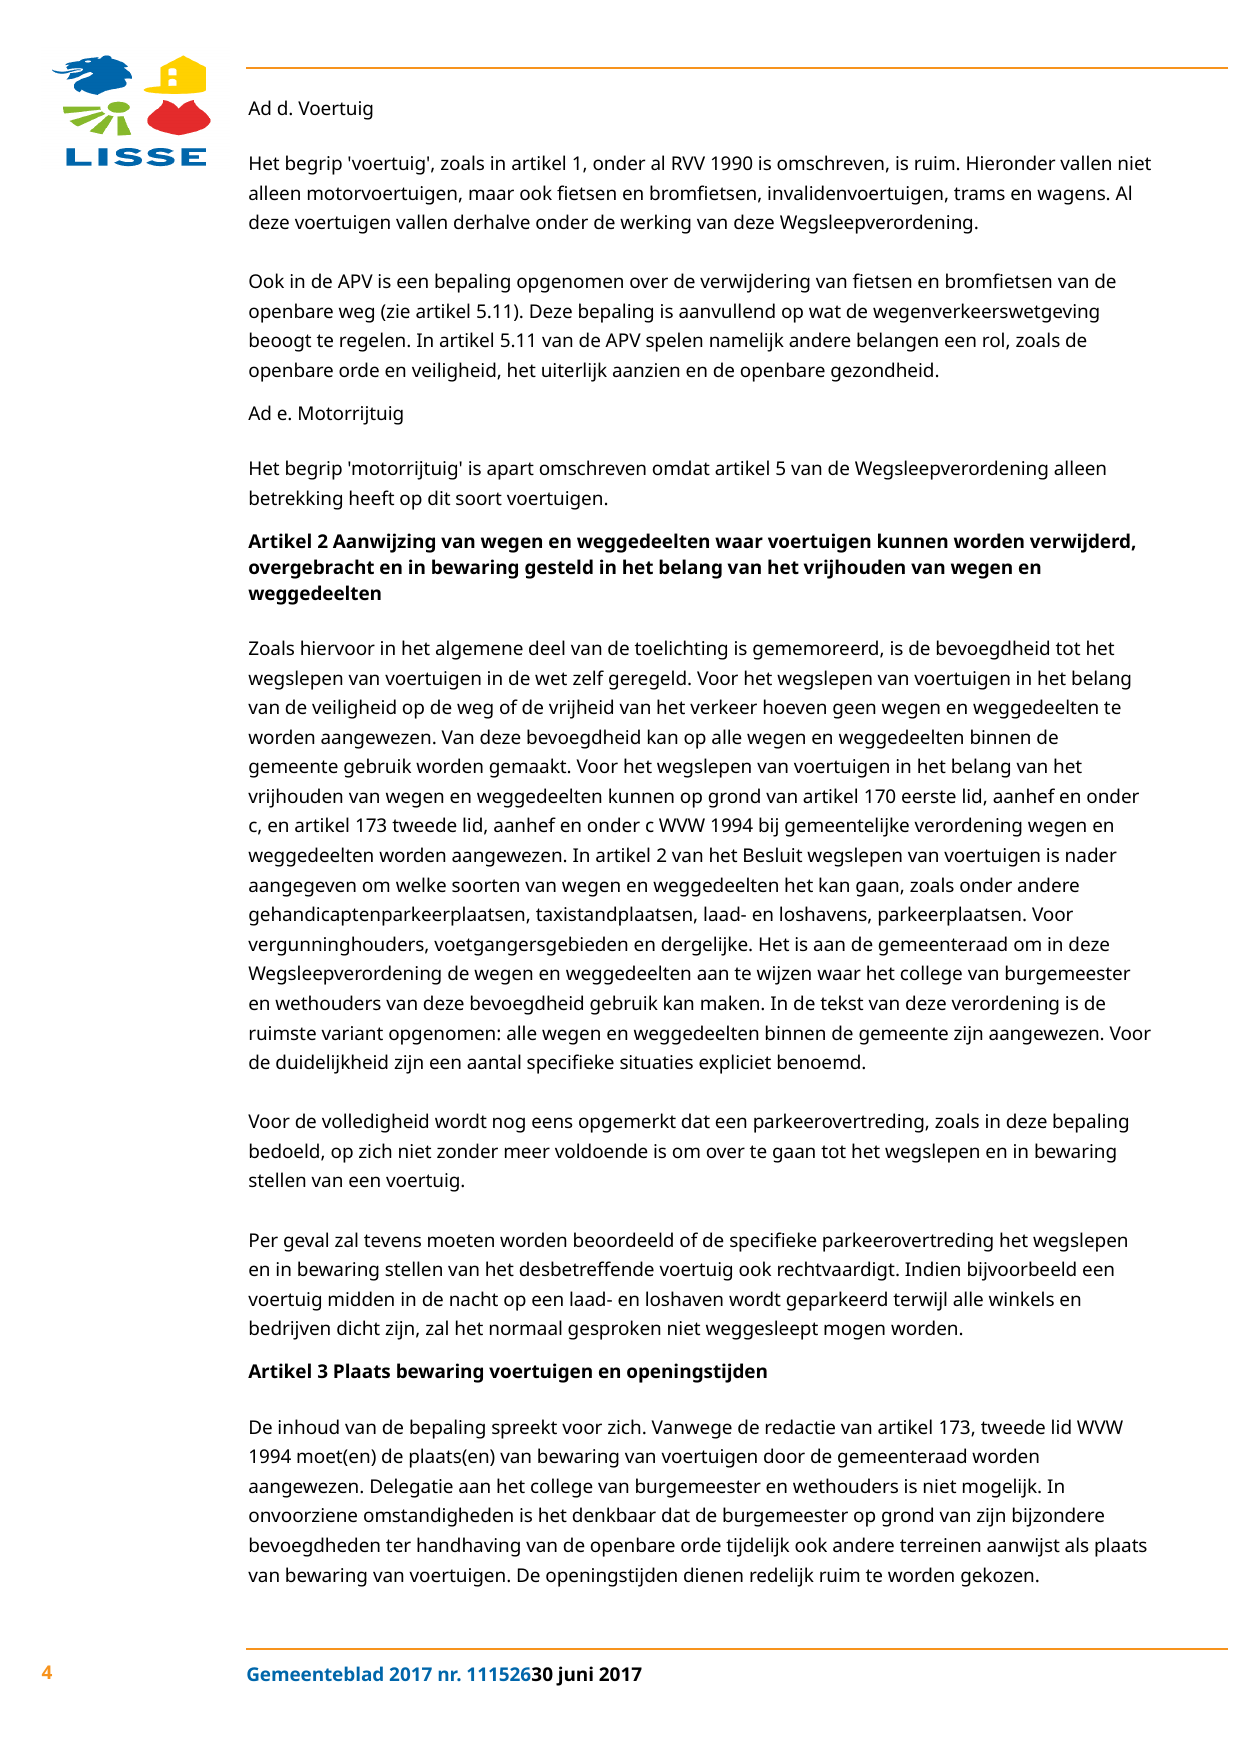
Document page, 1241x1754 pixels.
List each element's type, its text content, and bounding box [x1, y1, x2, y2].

text Artikel 2 Aanwijzing van wegen en weggedeelten waar voertuigen kunnen worden verwijderd, overgebracht en in bewaring gesteld in het belang van het vrijhouden van wegen en weggedeelten [248, 528, 1152, 606]
text Voor de volledigheid wordt nog eens opgemerkt dat een parkeerovertreding, zoals in deze bepaling bedoeld, op zich niet zonder meer voldoende is om over te gaan tot het wegslepen en in bewaring stellen van een voertuig. [248, 1108, 1152, 1193]
text Ook in de APV is een bepaling opgenomen over de verwijdering van fietsen en bromfietsen van de openbare weg (zie artikel 5.11). Deze bepaling is aanvullend op wat de wegenverkeerswetgeving beoogt te regelen. In artikel 5.11 van de APV spelen namelijk andere belangen een rol, zoals de openbare orde en veiligheid, het uiterlijk aanzien en de openbare gezondheid. [248, 268, 1152, 383]
text Ad e. Motorrijtuig [248, 400, 1152, 426]
text Per geval zal tevens moeten worden beoordeeld of de specifieke parkeerovertreding het wegslepen en in bewaring stellen van het desbetreffende voertuig ook rechtvaardigt. Indien bijvoorbeeld een voertuig midden in de nacht op een laad- en loshaven wordt geparkeerd terwijl alle winkels en bedrijven dicht zijn, zal het normaal gesproken niet weggesleept mogen worden. [248, 1227, 1152, 1341]
text Artikel 3 Plaats bewaring voertuigen en openingstijden [248, 1359, 1152, 1384]
text Het begrip 'voertuig', zoals in artikel 1, onder al RVV 1990 is omschreven, is ruim. Hieronder vallen niet alleen motorvoertuigen, maar ook fietsen en bromfietsen, invalidenvoertuigen, trams en wagens. Al deze voertuigen vallen derhalve onder de werking van deze Wegsleepverordening. [248, 150, 1152, 235]
text Het begrip 'motorrijtuig' is apart omschreven omdat artikel 5 van de Wegsleepverordening alleen betrekking heeft op dit soort voertuigen. [248, 456, 1152, 511]
text De inhoud van de bepaling spreekt voor zich. Vanwege de redactie van artikel 173, tweede lid WVW 1994 moet(en) de plaats(en) van bewaring van voertuigen door de gemeenteraad worden aangewezen. Delegatie aan het college van burgemeester en wethouders is niet mogelijk. In onvoorziene omstandigheden is het denkbaar dat de burgemeester op grond van zijn bijzondere bevoegdheden ter handhaving van de openbare orde tijdelijk ook andere terreinen aanwijst als plaats van bewaring van voertuigen. De openingstijden dienen redelijk ruim te worden gekozen. [248, 1414, 1152, 1588]
text Zoals hiervoor in het algemene deel van de toelichting is gememoreerd, is de bevoegdheid tot het wegslepen van voertuigen in de wet zelf geregeld. Voor het wegslepen van voertuigen in het belang van de veiligheid op de weg of de vrijheid van het verkeer hoeven geen wegen en weggedeelten te worden aangewezen. Van deze bevoegdheid kan op alle wegen en weggedeelten binnen de gemeente gebruik worden gemaakt. Voor het wegslepen van voertuigen in het belang van het vrijhouden van wegen en weggedeelten kunnen op grond van artikel 170 eerste lid, aanhef en onder c, en artikel 173 tweede lid, aanhef en onder c WVW 1994 bij gemeentelijke verordening wegen en weggedeelten worden aangewezen. In artikel 2 van het Besluit wegslepen van voertuigen is nader aangegeven om welke soorten van wegen en weggedeelten het kan gaan, zoals onder andere gehandicaptenparkeerplaatsen, taxistandplaatsen, laad- en loshavens, parkeerplaatsen. Voor vergunninghouders, voetgangersgebieden en dergelijke. Het is aan de gemeenteraad om in deze Wegsleepverordening de wegen en weggedeelten aan te wijzen waar het college van burgemeester en wethouders van deze bevoegdheid gebruik kan maken. In de tekst van deze verordening is de ruimste variant opgenomen: alle wegen en weggedeelten binnen de gemeente zijn aangewezen. Voor de duidelijkheid zijn een aantal specifieke situaties expliciet benoemd. [248, 635, 1152, 1075]
text Ad d. Voertuig [248, 95, 1152, 121]
picture [41, 47, 231, 172]
